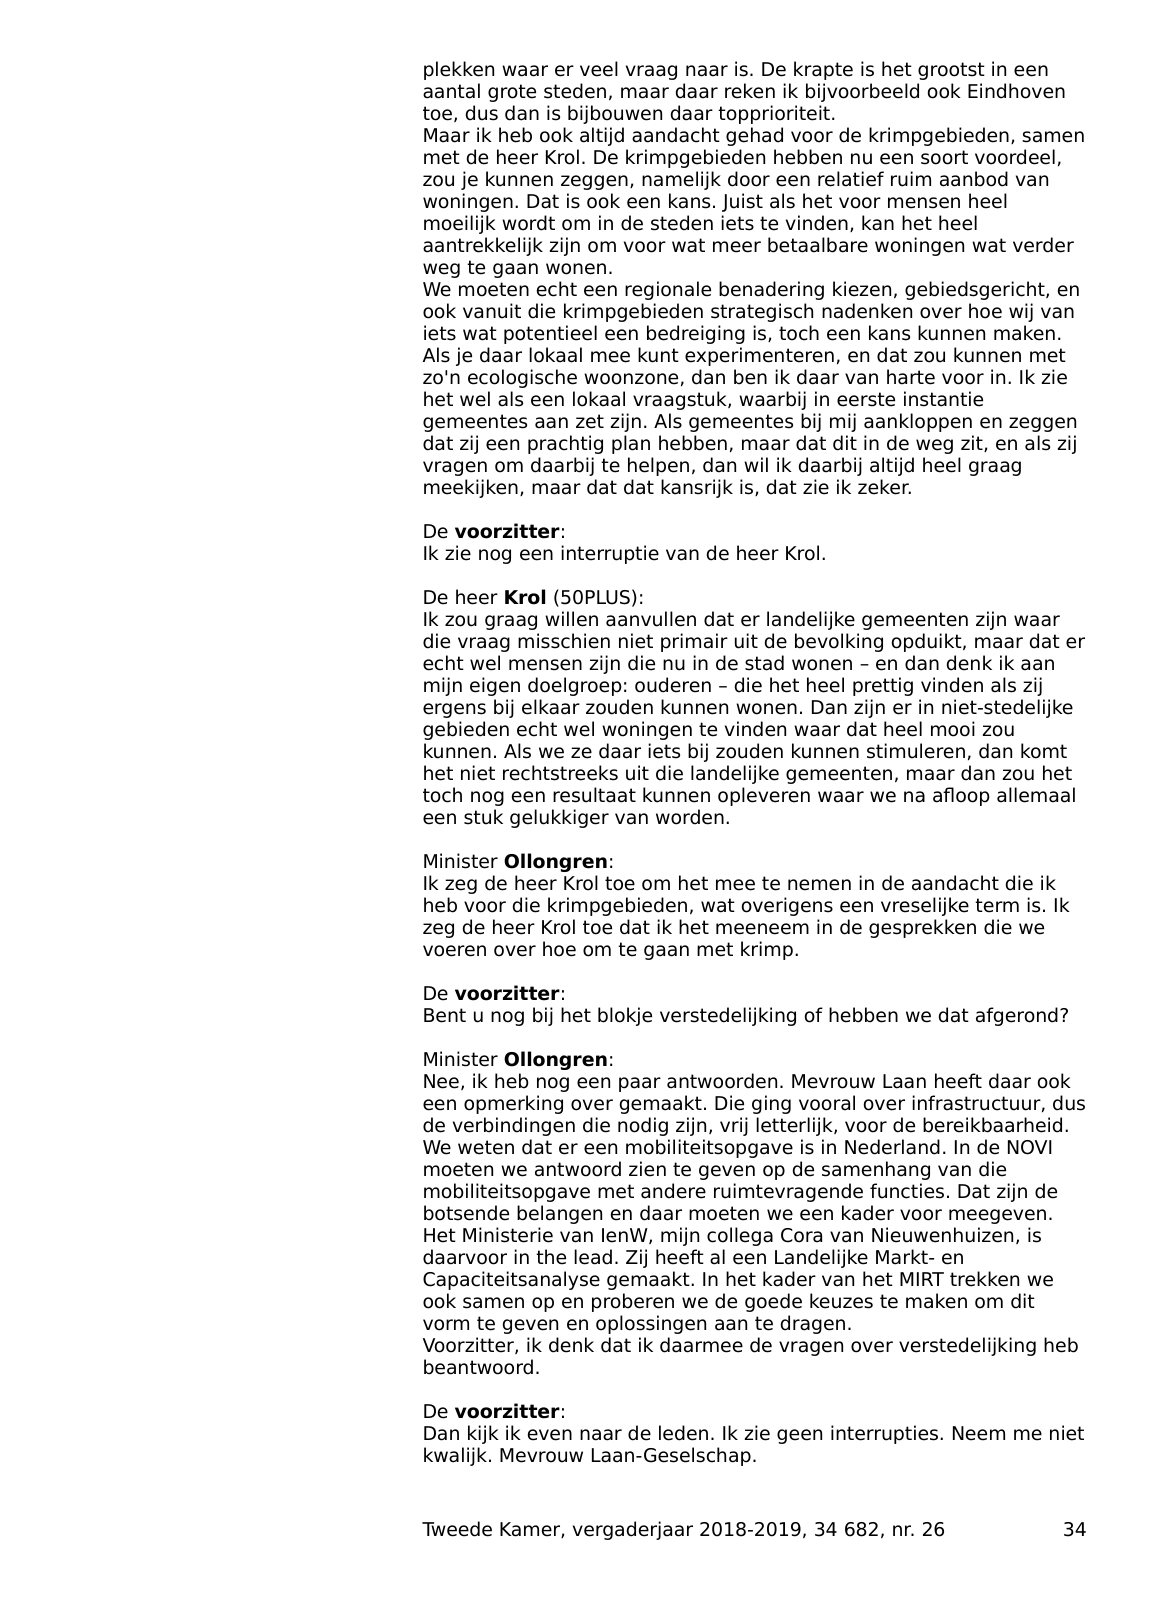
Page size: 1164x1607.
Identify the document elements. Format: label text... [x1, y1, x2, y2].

text Ik zou graag willen aanvullen dat er landelijke gemeenten zijn waar die vraag misschien niet primair uit de bevolking opduikt, maar dat er echt wel mensen zijn die nu in de stad wonen – en dan denk ik aan mijn eigen doelgroep: ouderen – die het heel prettig vinden als zij ergens bij elkaar zouden kunnen wonen. Dan zijn er in niet-stedelijke gebieden echt wel woningen te vinden waar dat heel mooi zou kunnen. Als we ze daar iets bij zouden kunnen stimuleren, dan komt het niet rechtstreeks uit die landelijke gemeenten, maar dan zou het toch nog een resultaat kunnen opleveren waar we na afloop allemaal een stuk gelukkiger van worden. [422, 609, 1087, 829]
text Voorzitter, ik denk dat ik daarmee de vragen over verstedelijking heb beantwoord. [422, 1335, 1087, 1379]
text De voorzitter: [422, 521, 1087, 543]
text Minister Ollongren: [422, 851, 1087, 873]
text Minister Ollongren: [422, 1049, 1087, 1071]
text Nee, ik heb nog een paar antwoorden. Mevrouw Laan heeft daar ook een opmerking over gemaakt. Die ging vooral over infrastructuur, dus de verbindingen die nodig zijn, vrij letterlijk, voor de bereikbaarheid. We weten dat er een mobiliteitsopgave is in Nederland. In de NOVI moeten we antwoord zien te geven op de samenhang van die mobiliteitsopgave met andere ruimtevragende functies. Dat zijn de botsende belangen en daar moeten we een kader voor meegeven. Het Ministerie van IenW, mijn collega Cora van Nieuwenhuizen, is daarvoor in the lead. Zij heeft al een Landelijke Markt- en Capaciteitsanalyse gemaakt. In het kader van het MIRT trekken we ook samen op en proberen we de goede keuzes te maken om dit vorm te geven en oplossingen aan te dragen. [422, 1071, 1087, 1335]
text De voorzitter: [422, 983, 1087, 1005]
text Ik zie nog een interruptie van de heer Krol. [422, 543, 1087, 565]
text Ik zeg de heer Krol toe om het mee te nemen in de aandacht die ik heb voor die krimpgebieden, wat overigens een vreselijke term is. Ik zeg de heer Krol toe dat ik het meeneem in de gesprekken die we voeren over hoe om te gaan met krimp. [422, 873, 1087, 961]
text We moeten echt een regionale benadering kiezen, gebiedsgericht, en ook vanuit die krimpgebieden strategisch nadenken over hoe wij van iets wat potentieel een bedreiging is, toch een kans kunnen maken. Als je daar lokaal mee kunt experimenteren, en dat zou kunnen met zo'n ecologische woonzone, dan ben ik daar van harte voor in. Ik zie het wel als een lokaal vraagstuk, waarbij in eerste instantie gemeentes aan zet zijn. Als gemeentes bij mij aankloppen en zeggen dat zij een prachtig plan hebben, maar dat dit in de weg zit, en als zij vragen om daarbij te helpen, dan wil ik daarbij altijd heel graag meekijken, maar dat dat kansrijk is, dat zie ik zeker. [422, 279, 1087, 499]
text Bent u nog bij het blokje verstedelijking of hebben we dat afgerond? [422, 1005, 1087, 1027]
text Dan kijk ik even naar de leden. Ik zie geen interrupties. Neem me niet kwalijk. Mevrouw Laan-Geselschap. [422, 1423, 1087, 1467]
text Maar ik heb ook altijd aandacht gehad voor de krimpgebieden, samen met de heer Krol. De krimpgebieden hebben nu een soort voordeel, zou je kunnen zeggen, namelijk door een relatief ruim aanbod van woningen. Dat is ook een kans. Juist als het voor mensen heel moeilijk wordt om in de steden iets te vinden, kan het heel aantrekkelijk zijn om voor wat meer betaalbare woningen wat verder weg te gaan wonen. [422, 125, 1087, 279]
text plekken waar er veel vraag naar is. De krapte is het grootst in een aantal grote steden, maar daar reken ik bijvoorbeeld ook Eindhoven toe, dus dan is bijbouwen daar topprioriteit. [422, 59, 1087, 125]
text De heer Krol (50PLUS): [422, 587, 1087, 609]
text De voorzitter: [422, 1401, 1087, 1423]
